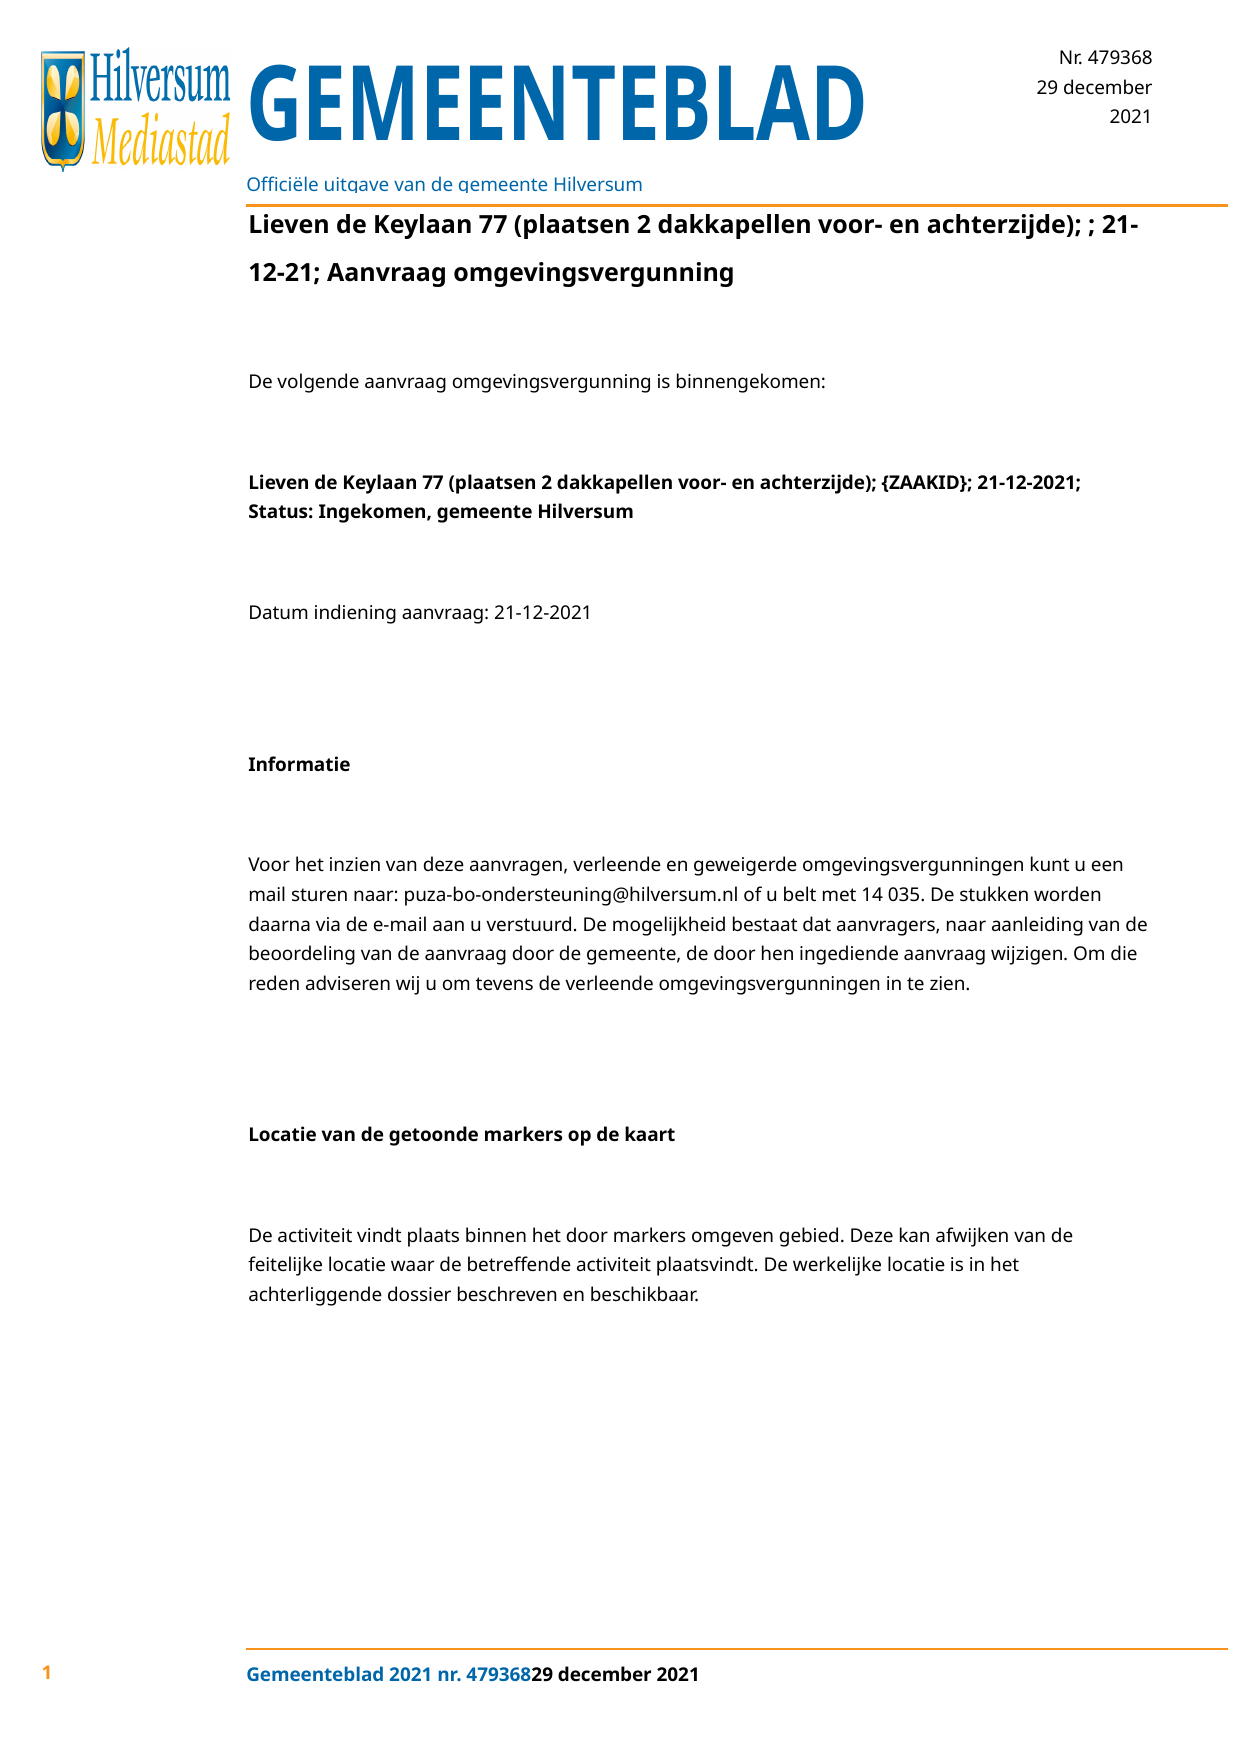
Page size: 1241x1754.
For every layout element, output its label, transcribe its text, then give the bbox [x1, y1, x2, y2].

picture [41, 47, 231, 172]
text Informatie [248, 751, 1152, 777]
text Lieven de Keylaan 77 (plaatsen 2 dakkapellen voor- en achterzijde); ; 21-12-21; Aanvraag omgevingsvergunning [248, 207, 1152, 288]
text Lieven de Keylaan 77 (plaatsen 2 dakkapellen voor- en achterzijde); {ZAAKID}; 21-12-2021; Status: Ingekomen, gemeente Hilversum [248, 469, 1152, 524]
text Datum indiening aanvraag: 21-12-2021 [248, 599, 1152, 625]
text De volgende aanvraag omgevingsvergunning is binnengekomen: [248, 368, 1152, 394]
text Locatie van de getoonde markers op de kaart [248, 1121, 1152, 1147]
text De activiteit vindt plaats binnen het door markers omgeven gebied. Deze kan afwijken van de feitelijke locatie waar de betreffende activiteit plaatsvindt. De werkelijke locatie is in het achterliggende dossier beschreven en beschikbaar. [248, 1222, 1152, 1307]
text Voor het inzien van deze aanvragen, verleende en geweigerde omgevingsvergunningen kunt u een mail sturen naar: puza-bo-ondersteuning@hilversum.nl of u belt met 14 035. De stukken worden daarna via de e-mail aan u verstuurd. De mogelijkheid bestaat dat aanvragers, naar aanleiding van de beoordeling van de aanvraag door de gemeente, de door hen ingediende aanvraag wijzigen. Om die reden adviseren wij u om tevens de verleende omgevingsvergunningen in te zien. [248, 852, 1152, 996]
